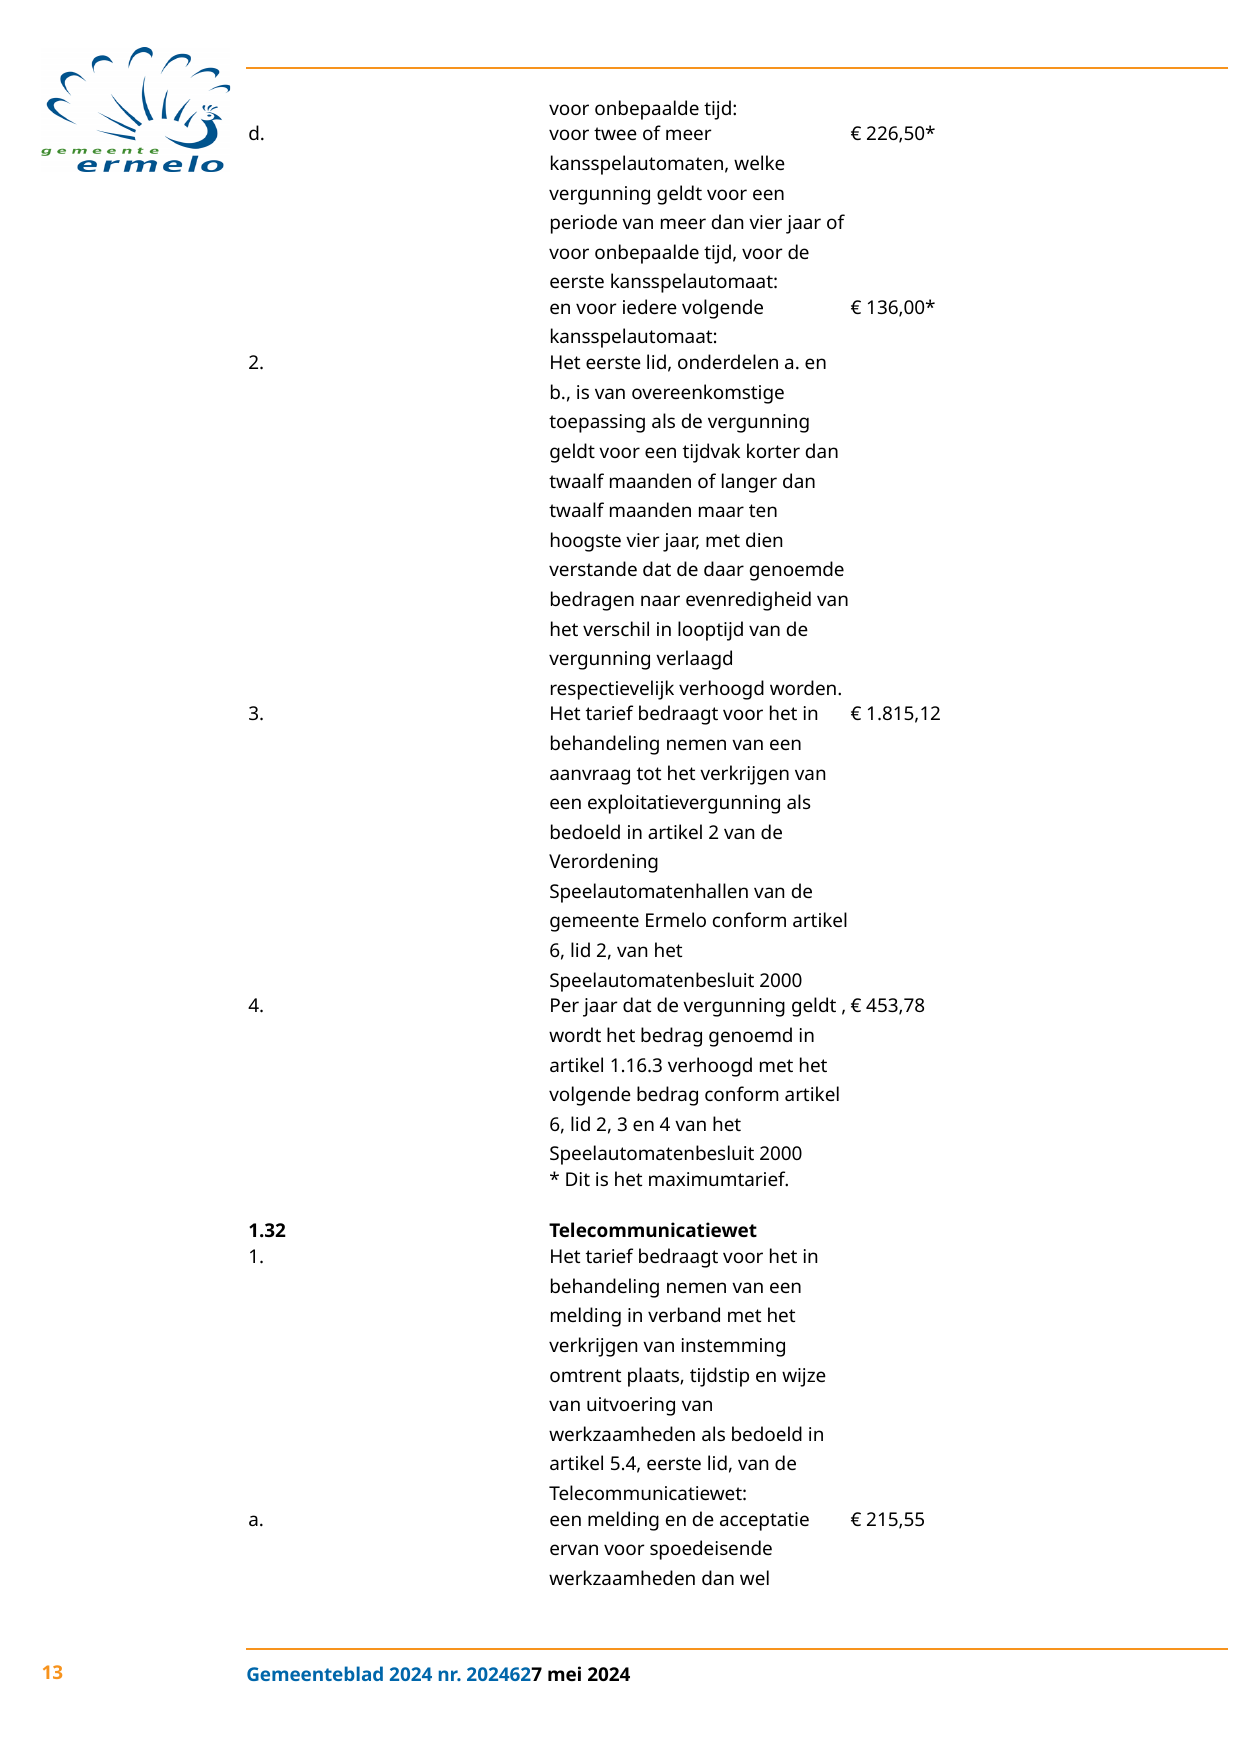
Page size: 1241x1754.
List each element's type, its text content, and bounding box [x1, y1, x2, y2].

table_cell Telecommunicatiewet [549, 1218, 850, 1243]
table_cell [850, 1166, 1152, 1192]
table_cell 4. [248, 993, 549, 1166]
picture [41, 47, 231, 172]
table_cell [248, 294, 549, 349]
table_cell * Dit is het maximumtarief. [549, 1166, 850, 1192]
table_cell € 215,55 [850, 1506, 1152, 1591]
table_cell voor twee of meer kansspelautomaten, welke vergunning geldt voor een periode van meer dan vier jaar of voor onbepaalde tijd, voor de eerste kansspelautomaat: [549, 121, 850, 294]
table_cell a. [248, 1506, 549, 1591]
table_cell 1.32 [248, 1218, 549, 1243]
table_cell € 1.815,12 [850, 701, 1152, 993]
table_cell 2. [248, 350, 549, 701]
table_cell [850, 1244, 1152, 1506]
table_cell [248, 95, 549, 121]
table_cell [850, 350, 1152, 701]
table_cell en voor iedere volgende kansspelautomaat: [549, 294, 850, 349]
table_cell [248, 1192, 549, 1218]
table_cell 3. [248, 701, 549, 993]
table_cell € 453,78 [850, 993, 1152, 1166]
table_cell Per jaar dat de vergunning geldt , wordt het bedrag genoemd in artikel 1.16.3 verhoogd met het volgende bedrag conform artikel 6, lid 2, 3 en 4 van het Speelautomatenbesluit 2000 [549, 993, 850, 1166]
table_cell € 136,00* [850, 294, 1152, 349]
table_cell voor onbepaalde tijd: [549, 95, 850, 121]
table_cell [248, 1166, 549, 1192]
table_cell [850, 95, 1152, 121]
table_cell 1. [248, 1244, 549, 1506]
table_cell Het tarief bedraagt voor het in behandeling nemen van een melding in verband met het verkrijgen van instemming omtrent plaats, tijdstip en wijze van uitvoering van werkzaamheden als bedoeld in artikel 5.4, eerste lid, van de Telecommunicatiewet: [549, 1244, 850, 1506]
table_cell [850, 1192, 1152, 1218]
table_cell € 226,50* [850, 121, 1152, 294]
table_cell d. [248, 121, 549, 294]
table_cell een melding en de acceptatie ervan voor spoedeisende werkzaamheden dan wel [549, 1506, 850, 1591]
table_cell [549, 1192, 850, 1218]
table_cell Het tarief bedraagt voor het in behandeling nemen van een aanvraag tot het verkrijgen van een exploitatievergunning als bedoeld in artikel 2 van de Verordening Speelautomatenhallen van de gemeente Ermelo conform artikel 6, lid 2, van het Speelautomatenbesluit 2000 [549, 701, 850, 993]
table_cell Het eerste lid, onderdelen a. en b., is van overeenkomstige toepassing als de vergunning geldt voor een tijdvak korter dan twaalf maanden of langer dan twaalf maanden maar ten hoogste vier jaar, met dien verstande dat de daar genoemde bedragen naar evenredigheid van het verschil in looptijd van de vergunning verlaagd respectievelijk verhoogd worden. [549, 350, 850, 701]
table_cell [850, 1218, 1152, 1243]
